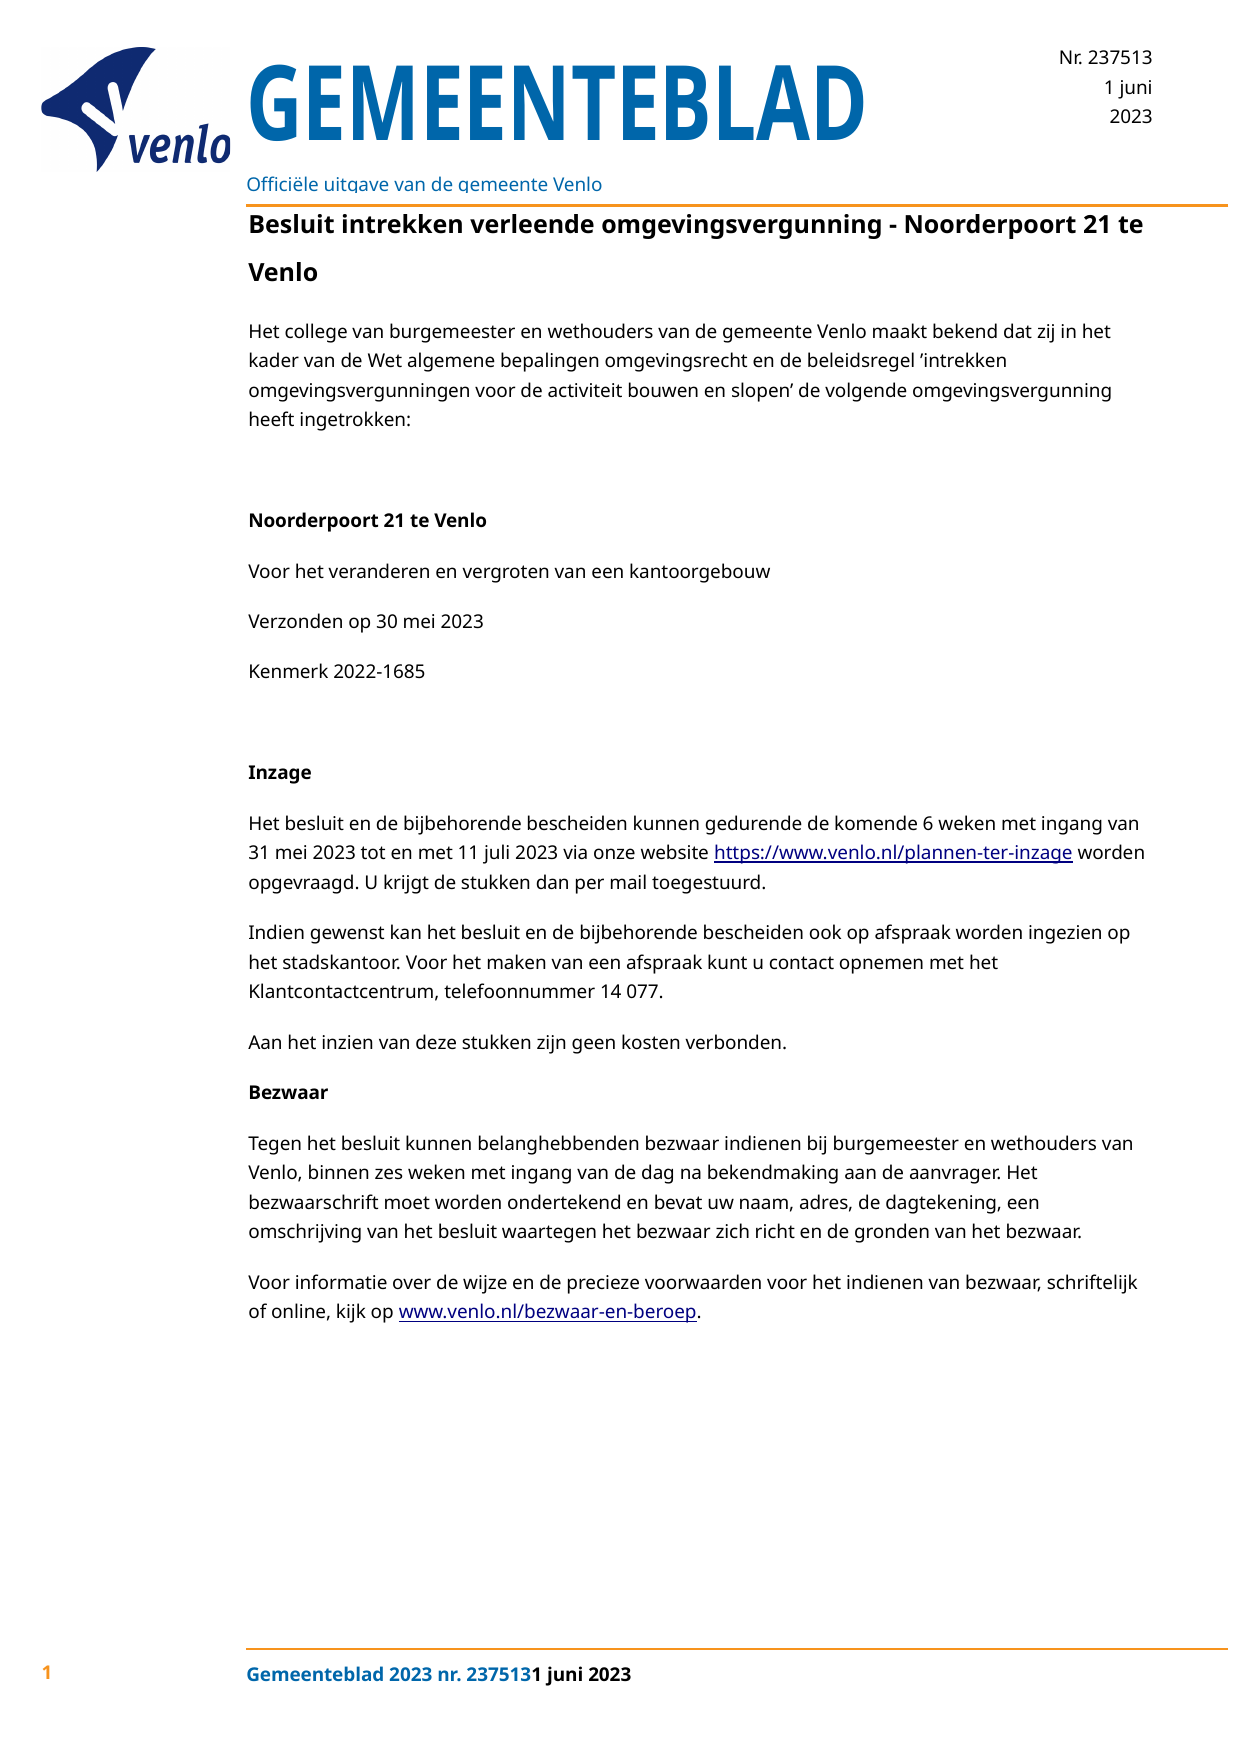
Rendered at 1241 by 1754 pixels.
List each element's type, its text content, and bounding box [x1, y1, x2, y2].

text Indien gewenst kan het besluit en de bijbehorende bescheiden ook op afspraak worden ingezien op het stadskantoor. Voor het maken van een afspraak kunt u contact opnemen met het Klantcontactcentrum, telefoonnummer 14 077. [248, 919, 1152, 1004]
text Het besluit en de bijbehorende bescheiden kunnen gedurende de komende 6 weken met ingang van 31 mei 2023 tot en met 11 juli 2023 via onze website https://www.venlo.nl/plannen-ter-inzage worden opgevraagd. U krijgt de stukken dan per mail toegestuurd. [248, 810, 1152, 895]
text Het college van burgemeester en wethouders van de gemeente Venlo maakt bekend dat zij in het kader van de Wet algemene bepalingen omgevingsrecht en de beleidsregel ’intrekken omgevingsvergunningen voor de activiteit bouwen en slopen’ de volgende omgevingsvergunning heeft ingetrokken: [248, 318, 1152, 432]
text Noorderpoort 21 te Venlo [248, 507, 1152, 533]
text Inzage [248, 759, 1152, 785]
text Bezwaar [248, 1079, 1152, 1105]
picture [41, 47, 231, 172]
text Besluit intrekken verleende omgevingsvergunning - Noorderpoort 21 te Venlo [248, 207, 1152, 288]
text Aan het inzien van deze stukken zijn geen kosten verbonden. [248, 1029, 1152, 1055]
text Tegen het besluit kunnen belanghebbenden bezwaar indienen bij burgemeester en wethouders van Venlo, binnen zes weken met ingang van de dag na bekendmaking aan de aanvrager. Het bezwaarschrift moet worden ondertekend en bevat uw naam, adres, de dagtekening, een omschrijving van het besluit waartegen het bezwaar zich richt en de gronden van het bezwaar. [248, 1130, 1152, 1244]
text Kenmerk 2022-1685 [248, 659, 1152, 684]
text Voor informatie over de wijze en de precieze voorwaarden voor het indienen van bezwaar, schriftelijk of online, kijk op www.venlo.nl/bezwaar-en-beroep. [248, 1269, 1152, 1324]
text Voor het veranderen en vergroten van een kantoorgebouw [248, 558, 1152, 584]
text Verzonden op 30 mei 2023 [248, 608, 1152, 634]
